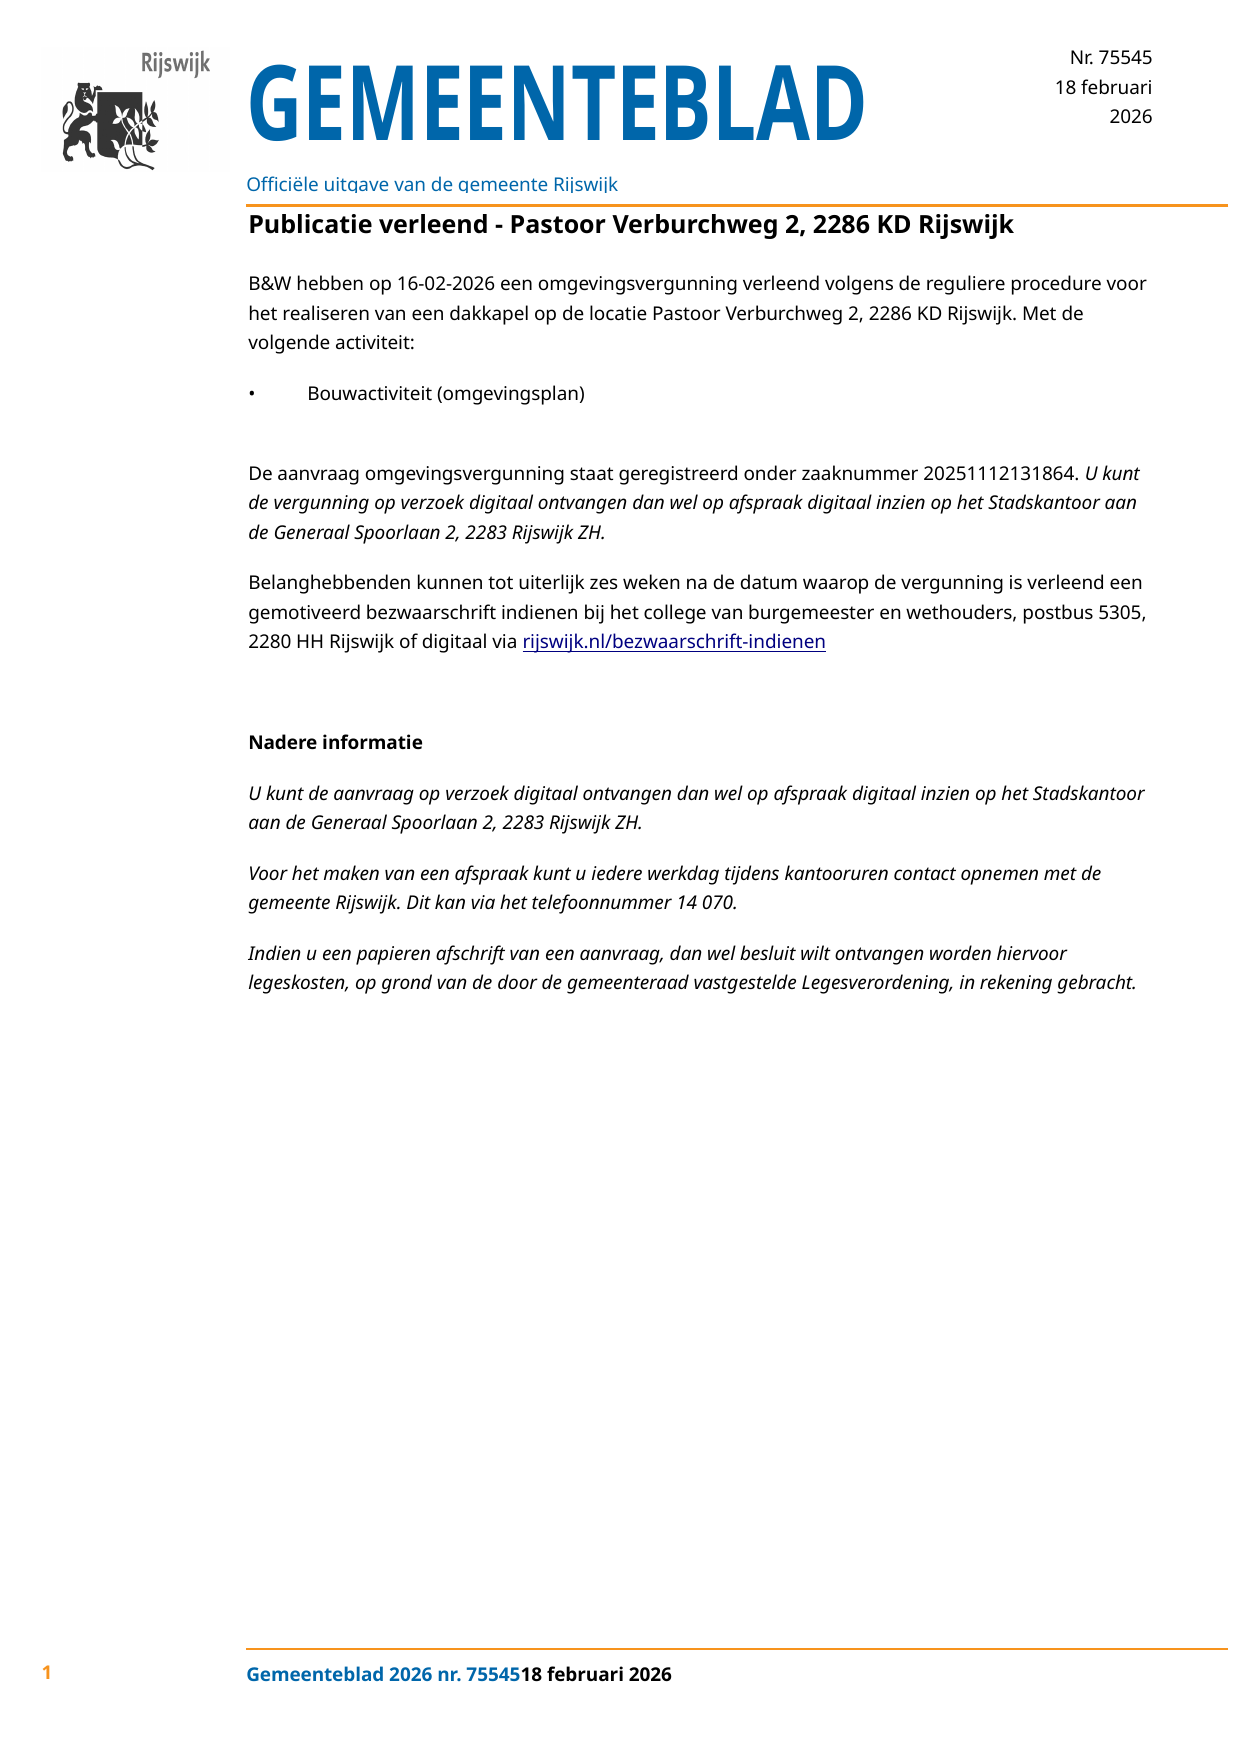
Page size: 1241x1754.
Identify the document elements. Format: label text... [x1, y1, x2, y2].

text U kunt de aanvraag op verzoek digitaal ontvangen dan wel op afspraak digitaal inzien op het Stadskantoor aan de Generaal Spoorlaan 2, 2283 Rijswijk ZH. [248, 780, 1152, 835]
text Publicatie verleend - Pastoor Verburchweg 2, 2286 KD Rijswijk [248, 207, 1152, 241]
list Bouwactiviteit (omgevingsplan) [248, 380, 1152, 406]
text Belanghebbenden kunnen tot uiterlijk zes weken na de datum waarop de vergunning is verleend een gemotiveerd bezwaarschrift indienen bij het college van burgemeester en wethouders, postbus 5305, 2280 HH Rijswijk of digitaal via rijswijk.nl/bezwaarschrift-indienen [248, 569, 1152, 654]
text Indien u een papieren afschrift van een aanvraag, dan wel besluit wilt ontvangen worden hiervoor legeskosten, op grond van de door de gemeenteraad vastgestelde Legesverordening, in rekening gebracht. [248, 940, 1152, 995]
text De aanvraag omgevingsvergunning staat geregistreerd onder zaaknummer 20251112131864. U kunt de vergunning op verzoek digitaal ontvangen dan wel op afspraak digitaal inzien op het Stadskantoor aan de Generaal Spoorlaan 2, 2283 Rijswijk ZH. [248, 460, 1152, 545]
text Voor het maken van een afspraak kunt u iedere werkdag tijdens kantooruren contact opnemen met de gemeente Rijswijk. Dit kan via het telefoonnummer 14 070. [248, 860, 1152, 915]
text B&W hebben op 16-02-2026 een omgevingsvergunning verleend volgens de reguliere procedure voor het realiseren van een dakkapel op de locatie Pastoor Verburchweg 2, 2286 KD Rijswijk. Met de volgende activiteit: [248, 270, 1152, 355]
text Nadere informatie [248, 729, 1152, 755]
picture [41, 47, 231, 172]
